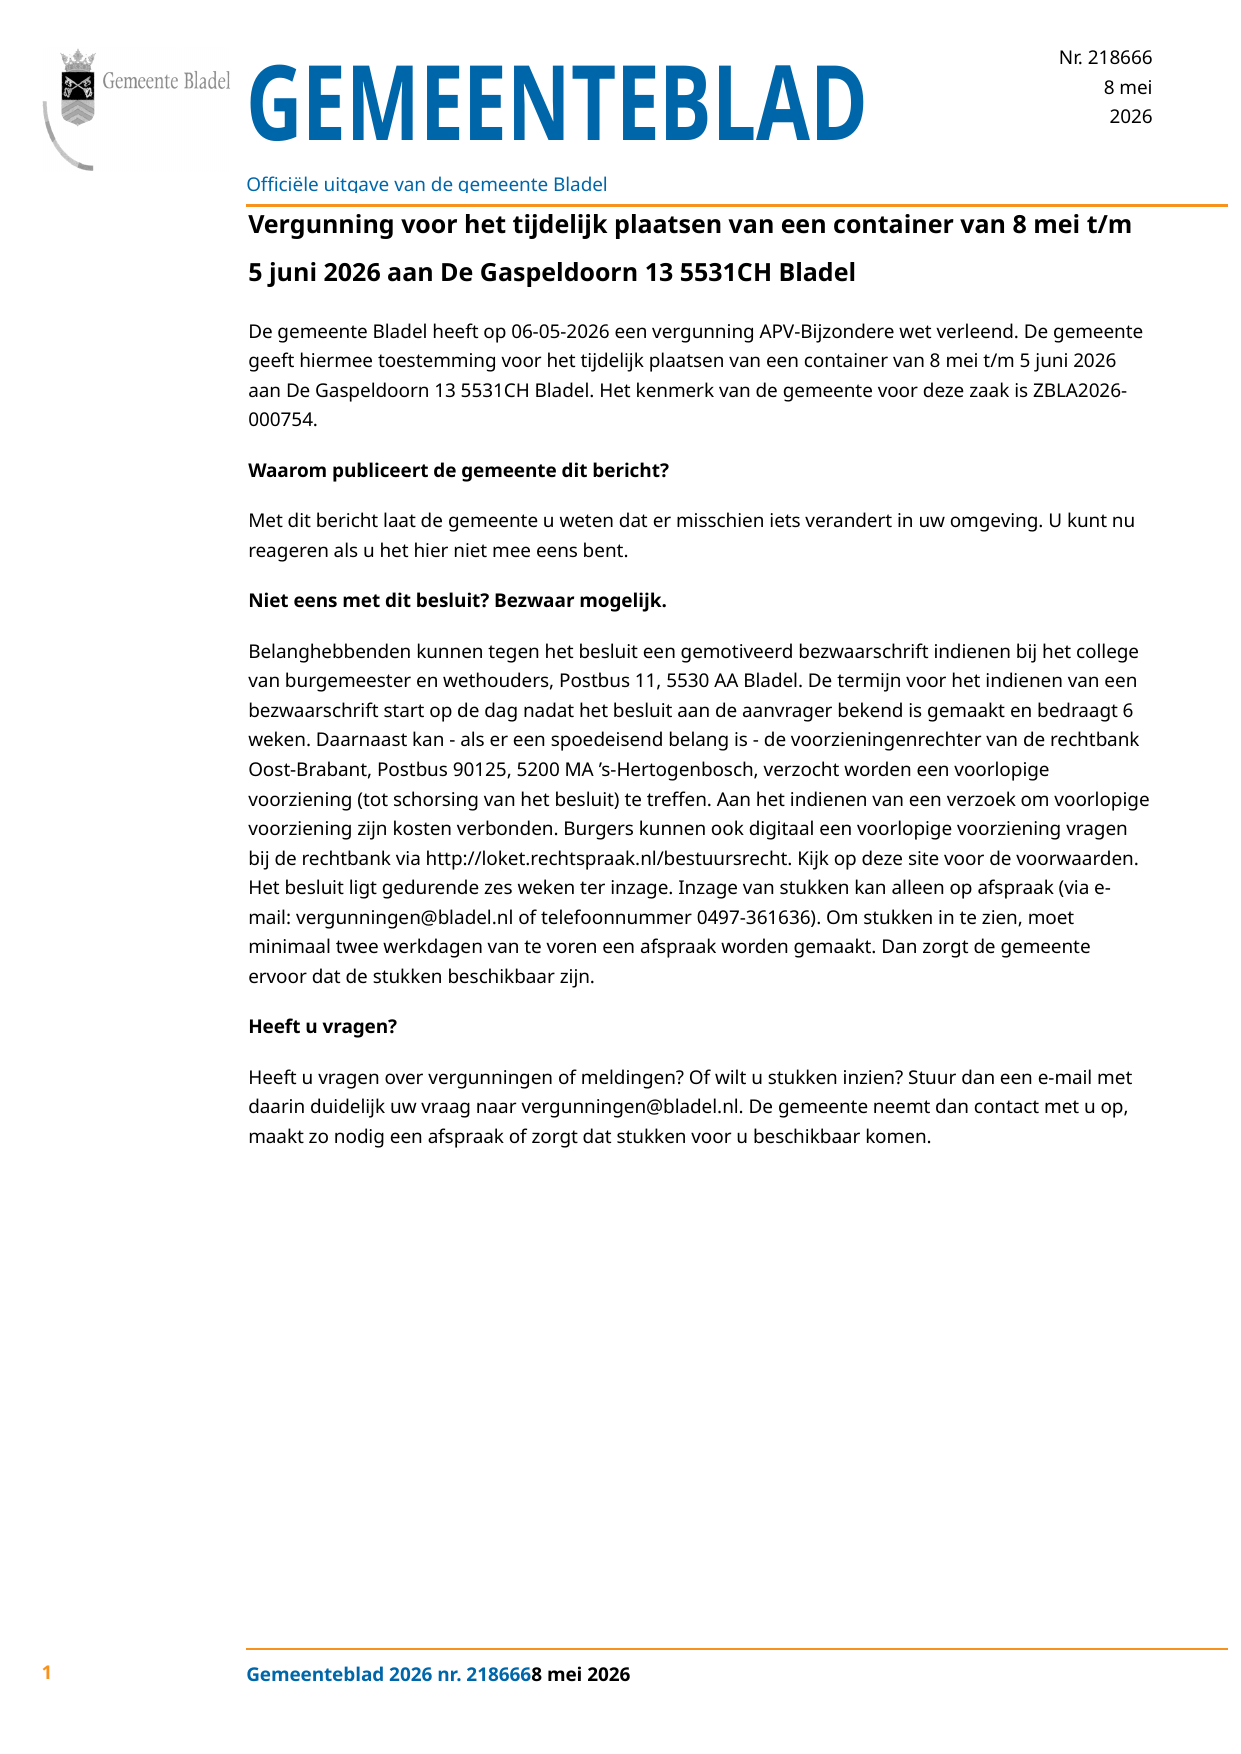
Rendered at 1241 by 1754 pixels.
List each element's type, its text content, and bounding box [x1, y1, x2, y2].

text Met dit bericht laat de gemeente u weten dat er misschien iets verandert in uw omgeving. U kunt nu reageren als u het hier niet mee eens bent. [248, 507, 1152, 563]
text Waarom publiceert de gemeente dit bericht? [248, 457, 1152, 483]
text Belanghebbenden kunnen tegen het besluit een gemotiveerd bezwaarschrift indienen bij het college van burgemeester en wethouders, Postbus 11, 5530 AA Bladel. De termijn voor het indienen van een bezwaarschrift start op de dag nadat het besluit aan de aanvrager bekend is gemaakt en bedraagt 6 weken. Daarnaast kan - als er een spoedeisend belang is - de voorzieningenrechter van de rechtbank Oost-Brabant, Postbus 90125, 5200 MA ’s-Hertogenbosch, verzocht worden een voorlopige voorziening (tot schorsing van het besluit) te treffen. Aan het indienen van een verzoek om voorlopige voorziening zijn kosten verbonden. Burgers kunnen ook digitaal een voorlopige voorziening vragen bij de rechtbank via http://loket.rechtspraak.nl/bestuursrecht. Kijk op deze site voor de voorwaarden. Het besluit ligt gedurende zes weken ter inzage. Inzage van stukken kan alleen op afspraak (via e-mail: vergunningen@bladel.nl of telefoonnummer 0497-361636). Om stukken in te zien, moet minimaal twee werkdagen van te voren een afspraak worden gemaakt. Dan zorgt de gemeente ervoor dat de stukken beschikbaar zijn. [248, 638, 1152, 989]
text Niet eens met dit besluit? Bezwaar mogelijk. [248, 587, 1152, 613]
picture [41, 47, 231, 172]
text Heeft u vragen over vergunningen of meldingen? Of wilt u stukken inzien? Stuur dan een e-mail met daarin duidelijk uw vraag naar vergunningen@bladel.nl. De gemeente neemt dan contact met u op, maakt zo nodig een afspraak of zorgt dat stukken voor u beschikbaar komen. [248, 1064, 1152, 1149]
text Heeft u vragen? [248, 1014, 1152, 1039]
text De gemeente Bladel heeft op 06-05-2026 een vergunning APV-Bijzondere wet verleend. De gemeente geeft hiermee toestemming voor het tijdelijk plaatsen van een container van 8 mei t/m 5 juni 2026 aan De Gaspeldoorn 13 5531CH Bladel. Het kenmerk van de gemeente voor deze zaak is ZBLA2026-000754. [248, 318, 1152, 432]
text Vergunning voor het tijdelijk plaatsen van een container van 8 mei t/m 5 juni 2026 aan De Gaspeldoorn 13 5531CH Bladel [248, 207, 1152, 288]
